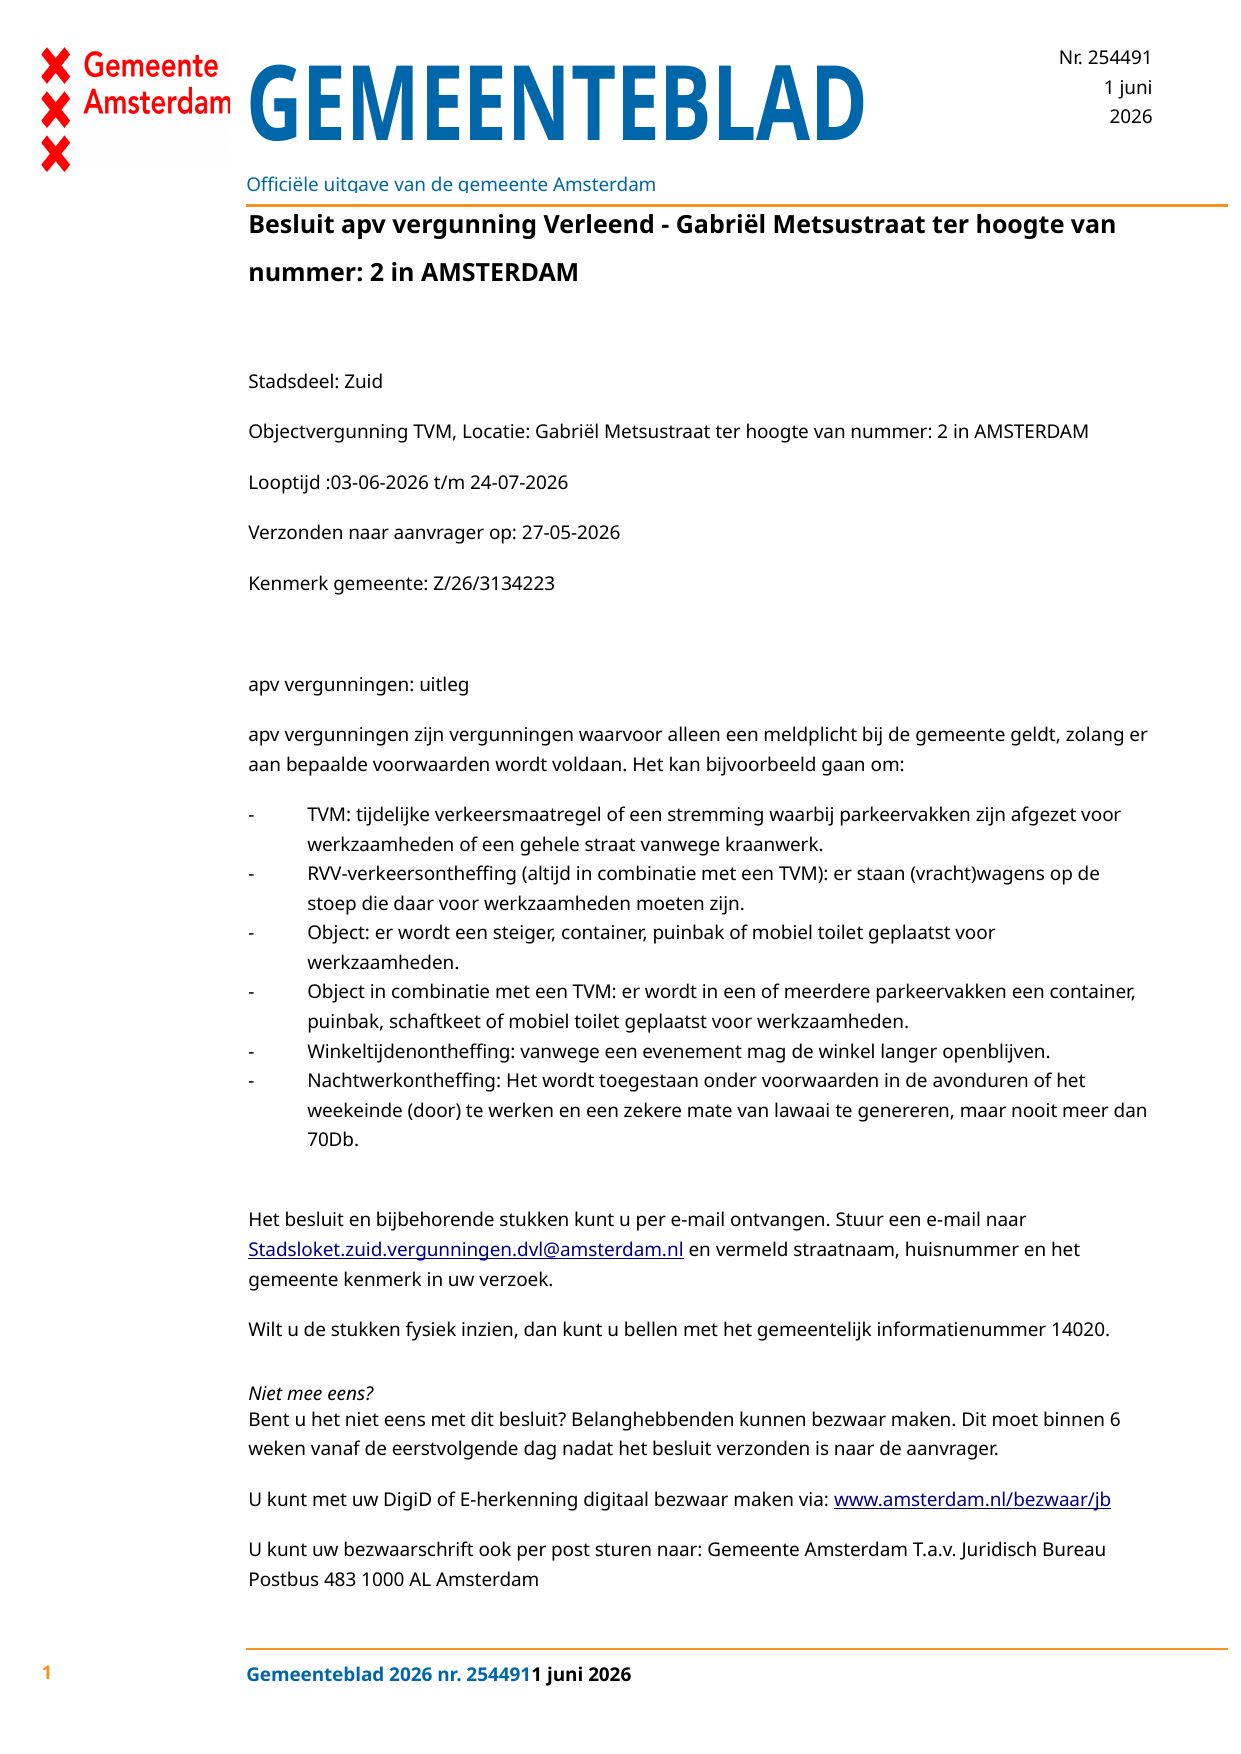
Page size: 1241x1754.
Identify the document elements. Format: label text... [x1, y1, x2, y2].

list RVV-verkeersontheffing (altijd in combinatie met een TVM): er staan (vracht)wagens op de stoep die daar voor werkzaamheden moeten zijn. [248, 860, 1152, 916]
list Object: er wordt een steiger, container, puinbak of mobiel toilet geplaatst voor werkzaamheden. [248, 919, 1152, 975]
list Nachtwerkontheffing: Het wordt toegestaan onder voorwaarden in de avonduren of het weekeinde (door) te werken en een zekere mate van lawaai te genereren, maar nooit meer dan 70Db. [248, 1067, 1152, 1152]
text Besluit apv vergunning Verleend - Gabriël Metsustraat ter hoogte van nummer: 2 in AMSTERDAM [248, 207, 1152, 288]
text U kunt met uw DigiD of E-herkenning digitaal bezwaar maken via: www.amsterdam.nl/bezwaar/jb [248, 1486, 1152, 1512]
text Looptijd :03-06-2026 t/m 24-07-2026 [248, 469, 1152, 495]
text Kenmerk gemeente: Z/26/3134223 [248, 570, 1152, 596]
list TVM: tijdelijke verkeersmaatregel of een stremming waarbij parkeervakken zijn afgezet voor werkzaamheden of een gehele straat vanwege kraanwerk. [248, 801, 1152, 857]
text Het besluit en bijbehorende stukken kunt u per e-mail ontvangen. Stuur een e-mail naar Stadsloket.zuid.vergunningen.dvl@amsterdam.nl en vermeld straatnaam, huisnummer en het gemeente kenmerk in uw verzoek. [248, 1207, 1152, 1292]
text apv vergunningen zijn vergunningen waarvoor alleen een meldplicht bij de gemeente geldt, zolang er aan bepaalde voorwaarden wordt voldaan. Het kan bijvoorbeeld gaan om: [248, 721, 1152, 777]
text Verzonden naar aanvrager op: 27-05-2026 [248, 519, 1152, 545]
text U kunt uw bezwaarschrift ook per post sturen naar: Gemeente Amsterdam T.a.v. Juridisch Bureau Postbus 483 1000 AL Amsterdam [248, 1536, 1152, 1592]
list Object in combinatie met een TVM: er wordt in een of meerdere parkeervakken een container, puinbak, schaftkeet of mobiel toilet geplaatst voor werkzaamheden. [248, 979, 1152, 1034]
picture [41, 47, 231, 172]
text Wilt u de stukken fysiek inzien, dan kunt u bellen met het gemeentelijk informatienummer 14020. [248, 1316, 1152, 1342]
list Winkeltijdenontheffing: vanwege een evenement mag de winkel langer openblijven. [248, 1038, 1152, 1064]
text Bent u het niet eens met dit besluit? Belanghebbenden kunnen bezwaar maken. Dit moet binnen 6 weken vanaf de eerstvolgende dag nadat het besluit verzonden is naar de aanvrager. [248, 1406, 1152, 1461]
text Niet mee eens? [248, 1380, 1152, 1406]
text apv vergunningen: uitleg [248, 671, 1152, 697]
text Stadsdeel: Zuid [248, 368, 1152, 394]
text Objectvergunning TVM, Locatie: Gabriël Metsustraat ter hoogte van nummer: 2 in AMSTERDAM [248, 419, 1152, 444]
